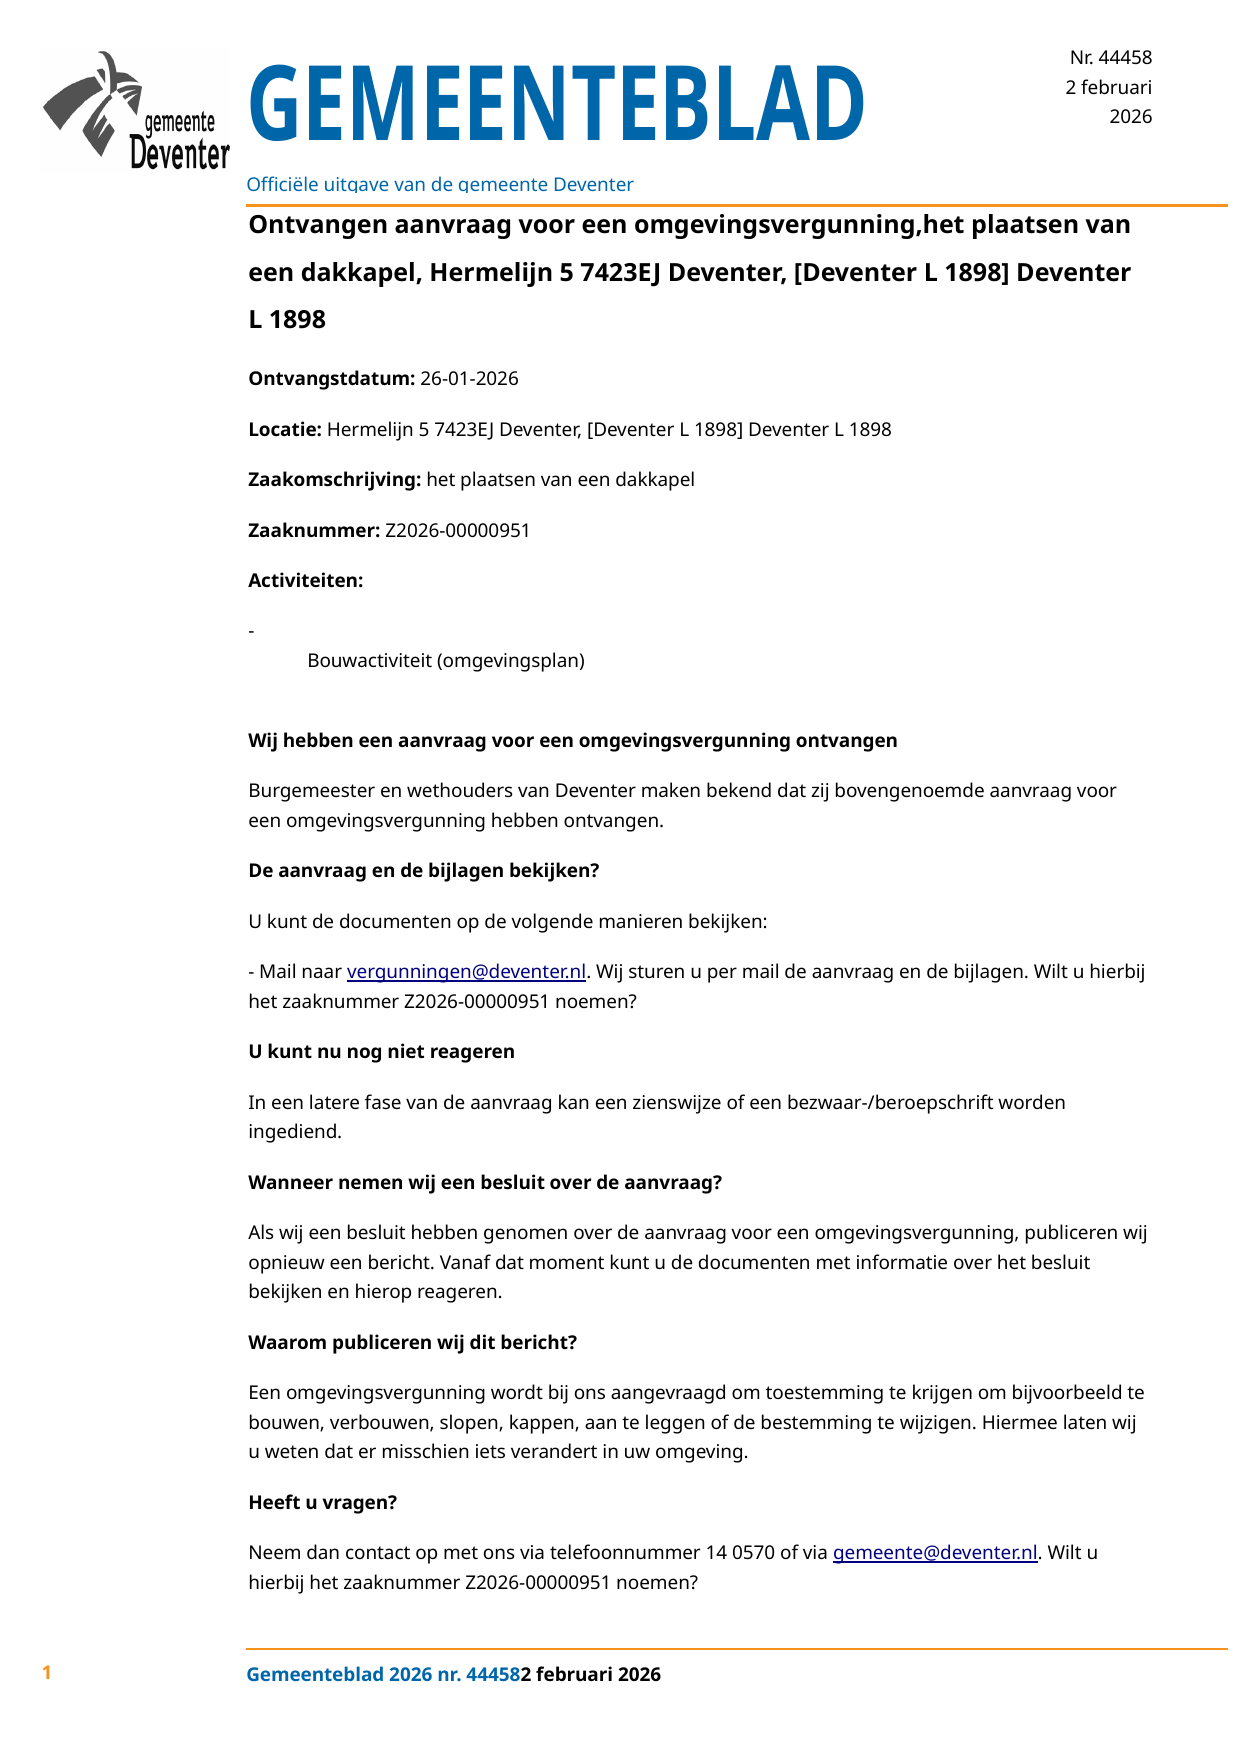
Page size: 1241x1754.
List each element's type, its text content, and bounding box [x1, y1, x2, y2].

text Heeft u vragen? [248, 1489, 1152, 1514]
text Neem dan contact op met ons via telefoonnummer 14 0570 of via gemeente@deventer.nl. Wilt u hierbij het zaaknummer Z2026-00000951 noemen? [248, 1539, 1152, 1594]
picture [41, 47, 231, 172]
text Activiteiten: [248, 567, 1152, 593]
text Ontvangstdatum: 26-01-2026 [248, 366, 1152, 391]
text U kunt de documenten op de volgende manieren bekijken: [248, 908, 1152, 934]
text Burgemeester en wethouders van Deventer maken bekend dat zij bovengenoemde aanvraag voor een omgevingsvergunning hebben ontvangen. [248, 778, 1152, 833]
text Een omgevingsvergunning wordt bij ons aangevraagd om toestemming te krijgen om bijvoorbeeld te bouwen, verbouwen, slopen, kappen, aan te leggen of de bestemming te wijzigen. Hiermee laten wij u weten dat er misschien iets verandert in uw omgeving. [248, 1379, 1152, 1464]
text Zaaknummer: Z2026-00000951 [248, 517, 1152, 542]
text Wanneer nemen wij een besluit over de aanvraag? [248, 1169, 1152, 1194]
text Wij hebben een aanvraag voor een omgevingsvergunning ontvangen [248, 727, 1152, 753]
text Als wij een besluit hebben genomen over de aanvraag voor een omgevingsvergunning, publiceren wij opnieuw een bericht. Vanaf dat moment kunt u de documenten met informatie over het besluit bekijken en hierop reageren. [248, 1219, 1152, 1304]
text Waarom publiceren wij dit bericht? [248, 1329, 1152, 1354]
text Ontvangen aanvraag voor een omgevingsvergunning,het plaatsen van een dakkapel, Hermelijn 5 7423EJ Deventer, [Deventer L 1898] Deventer L 1898 [248, 207, 1152, 336]
list Bouwactiviteit (omgevingsplan) [248, 647, 1152, 673]
text Zaakomschrijving: het plaatsen van een dakkapel [248, 466, 1152, 492]
text U kunt nu nog niet reageren [248, 1038, 1152, 1064]
text - Mail naar vergunningen@deventer.nl. Wij sturen u per mail de aanvraag en de bijlagen. Wilt u hierbij het zaaknummer Z2026-00000951 noemen? [248, 958, 1152, 1014]
text Locatie: Hermelijn 5 7423EJ Deventer, [Deventer L 1898] Deventer L 1898 [248, 416, 1152, 442]
text In een latere fase van de aanvraag kan een zienswijze of een bezwaar-/beroepschrift worden ingediend. [248, 1089, 1152, 1144]
text De aanvraag en de bijlagen bekijken? [248, 858, 1152, 883]
